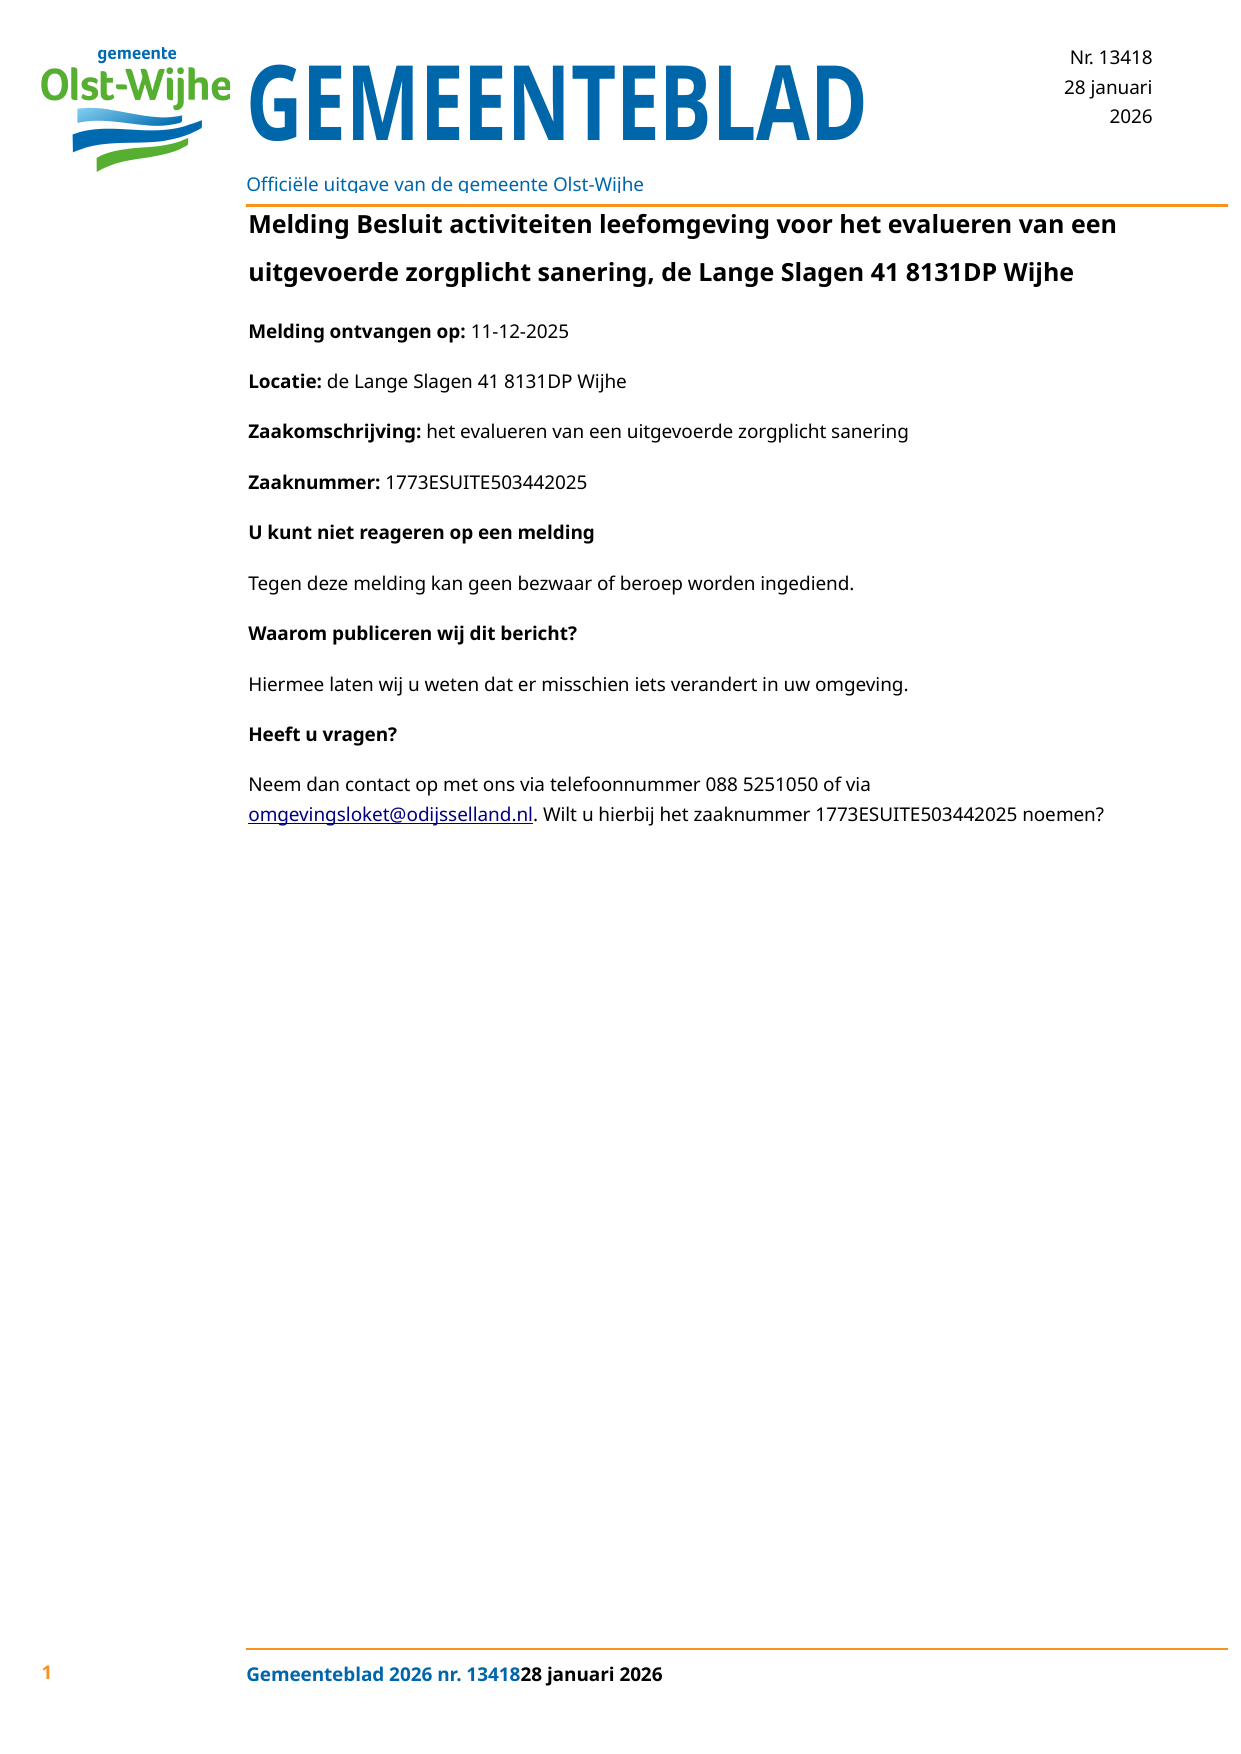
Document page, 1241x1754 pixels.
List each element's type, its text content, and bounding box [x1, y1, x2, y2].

text Tegen deze melding kan geen bezwaar of beroep worden ingediend. [248, 570, 1152, 596]
text U kunt niet reageren op een melding [248, 519, 1152, 545]
text Zaaknummer: 1773ESUITE503442025 [248, 469, 1152, 495]
text Heeft u vragen? [248, 721, 1152, 747]
text Melding ontvangen op: 11-12-2025 [248, 318, 1152, 344]
text Melding Besluit activiteiten leefomgeving voor het evalueren van een uitgevoerde zorgplicht sanering, de Lange Slagen 41 8131DP Wijhe [248, 207, 1152, 288]
text Waarom publiceren wij dit bericht? [248, 620, 1152, 646]
text Zaakomschrijving: het evalueren van een uitgevoerde zorgplicht sanering [248, 419, 1152, 444]
text Neem dan contact op met ons via telefoonnummer 088 5251050 of via omgevingsloket@odijsselland.nl. Wilt u hierbij het zaaknummer 1773ESUITE503442025 noemen? [248, 772, 1152, 827]
text Hiermee laten wij u weten dat er misschien iets verandert in uw omgeving. [248, 671, 1152, 697]
picture [41, 47, 231, 172]
text Locatie: de Lange Slagen 41 8131DP Wijhe [248, 368, 1152, 394]
